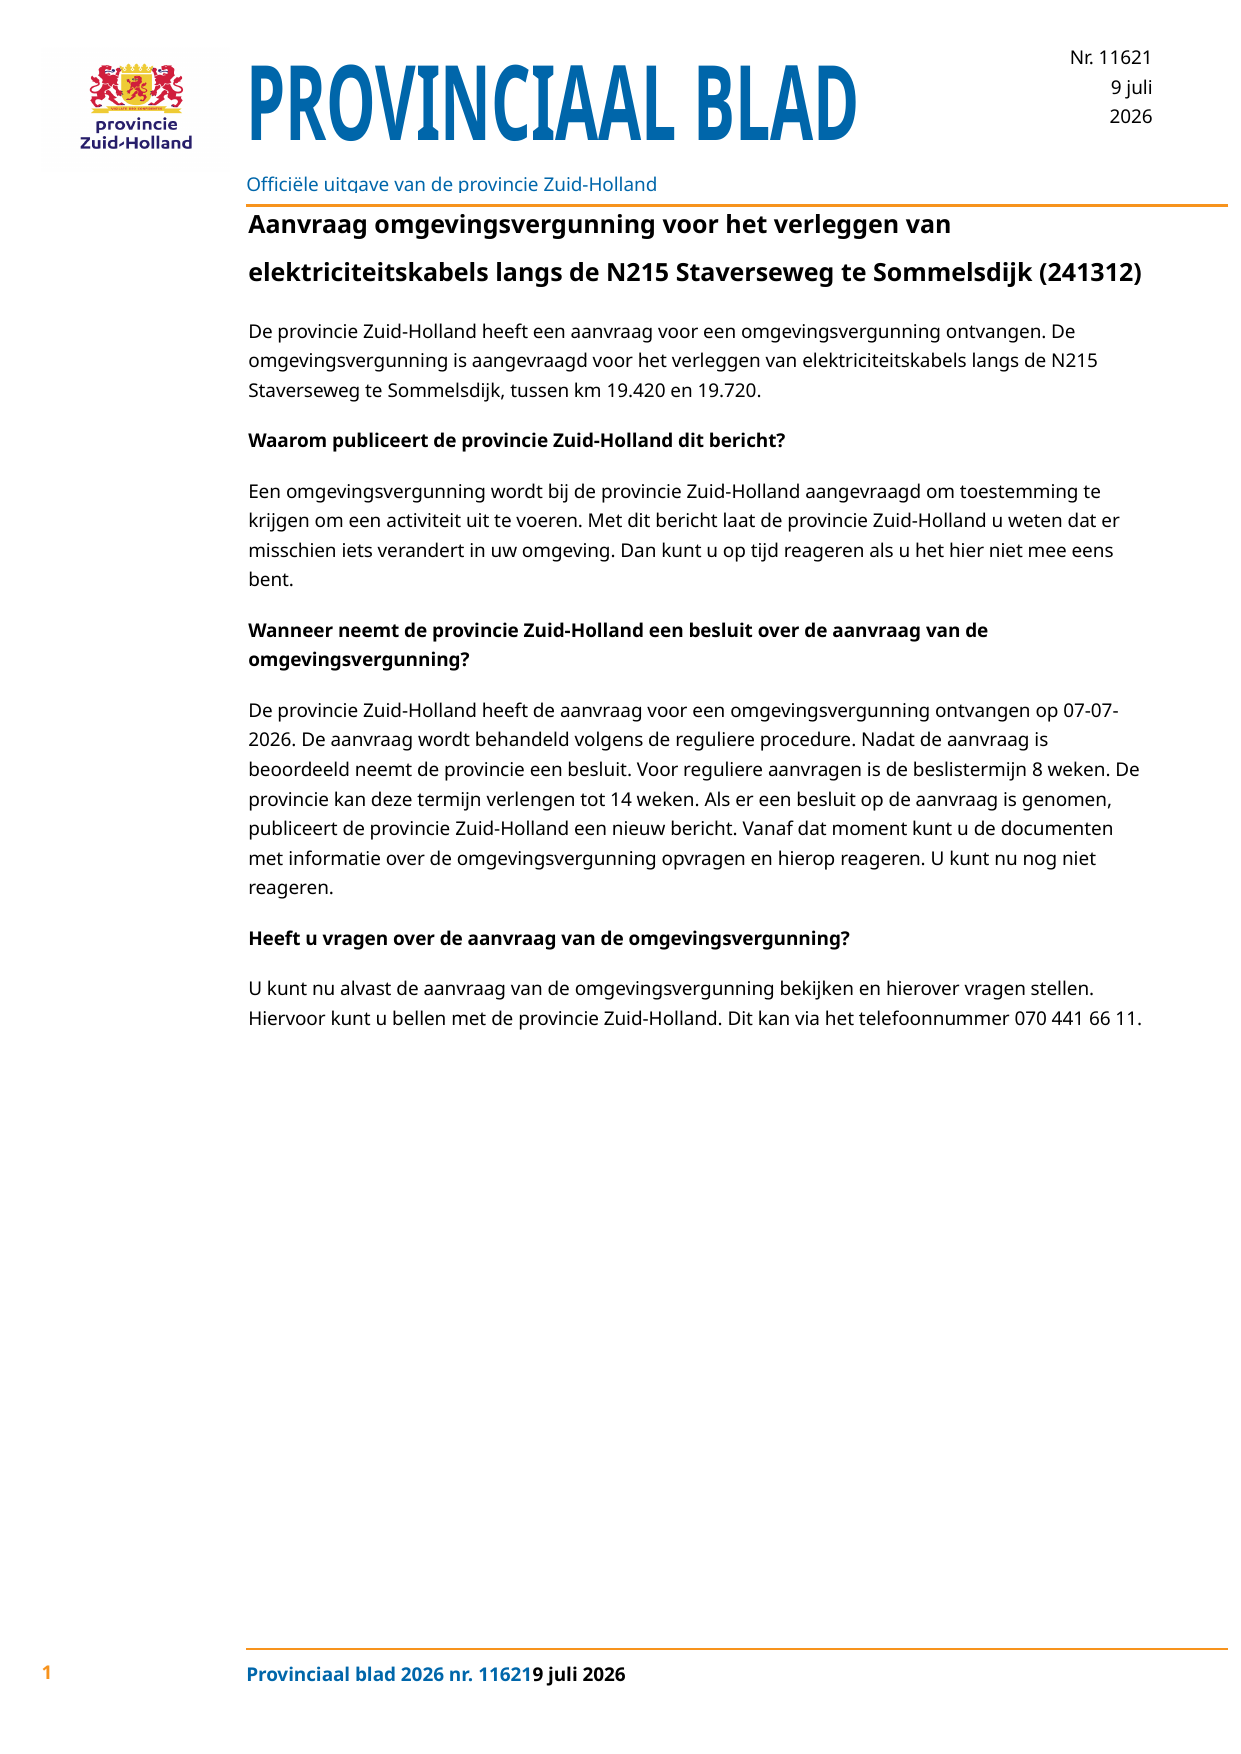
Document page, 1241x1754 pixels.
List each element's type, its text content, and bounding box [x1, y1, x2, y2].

text Waarom publiceert de provincie Zuid-Holland dit bericht? [248, 427, 1152, 453]
text Aanvraag omgevingsvergunning voor het verleggen van elektriciteitskabels langs de N215 Staverseweg te Sommelsdijk (241312) [248, 207, 1152, 288]
text Heeft u vragen over de aanvraag van de omgevingsvergunning? [248, 925, 1152, 951]
text De provincie Zuid-Holland heeft de aanvraag voor een omgevingsvergunning ontvangen op 07-07-2026. De aanvraag wordt behandeld volgens de reguliere procedure. Nadat de aanvraag is beoordeeld neemt de provincie een besluit. Voor reguliere aanvragen is de beslistermijn 8 weken. De provincie kan deze termijn verlengen tot 14 weken. Als er een besluit op de aanvraag is genomen, publiceert de provincie Zuid-Holland een nieuw bericht. Vanaf dat moment kunt u de documenten met informatie over de omgevingsvergunning opvragen en hierop reageren. U kunt nu nog niet reageren. [248, 697, 1152, 900]
text Een omgevingsvergunning wordt bij de provincie Zuid-Holland aangevraagd om toestemming te krijgen om een activiteit uit te voeren. Met dit bericht laat de provincie Zuid-Holland u weten dat er misschien iets verandert in uw omgeving. Dan kunt u op tijd reageren als u het hier niet mee eens bent. [248, 478, 1152, 592]
picture [41, 47, 231, 172]
text De provincie Zuid-Holland heeft een aanvraag voor een omgevingsvergunning ontvangen. De omgevingsvergunning is aangevraagd voor het verleggen van elektriciteitskabels langs de N215 Staverseweg te Sommelsdijk, tussen km 19.420 en 19.720. [248, 318, 1152, 403]
text U kunt nu alvast de aanvraag van de omgevingsvergunning bekijken en hierover vragen stellen. Hiervoor kunt u bellen met de provincie Zuid-Holland. Dit kan via het telefoonnummer 070 441 66 11. [248, 975, 1152, 1031]
text Wanneer neemt de provincie Zuid-Holland een besluit over de aanvraag van de omgevingsvergunning? [248, 617, 1152, 672]
